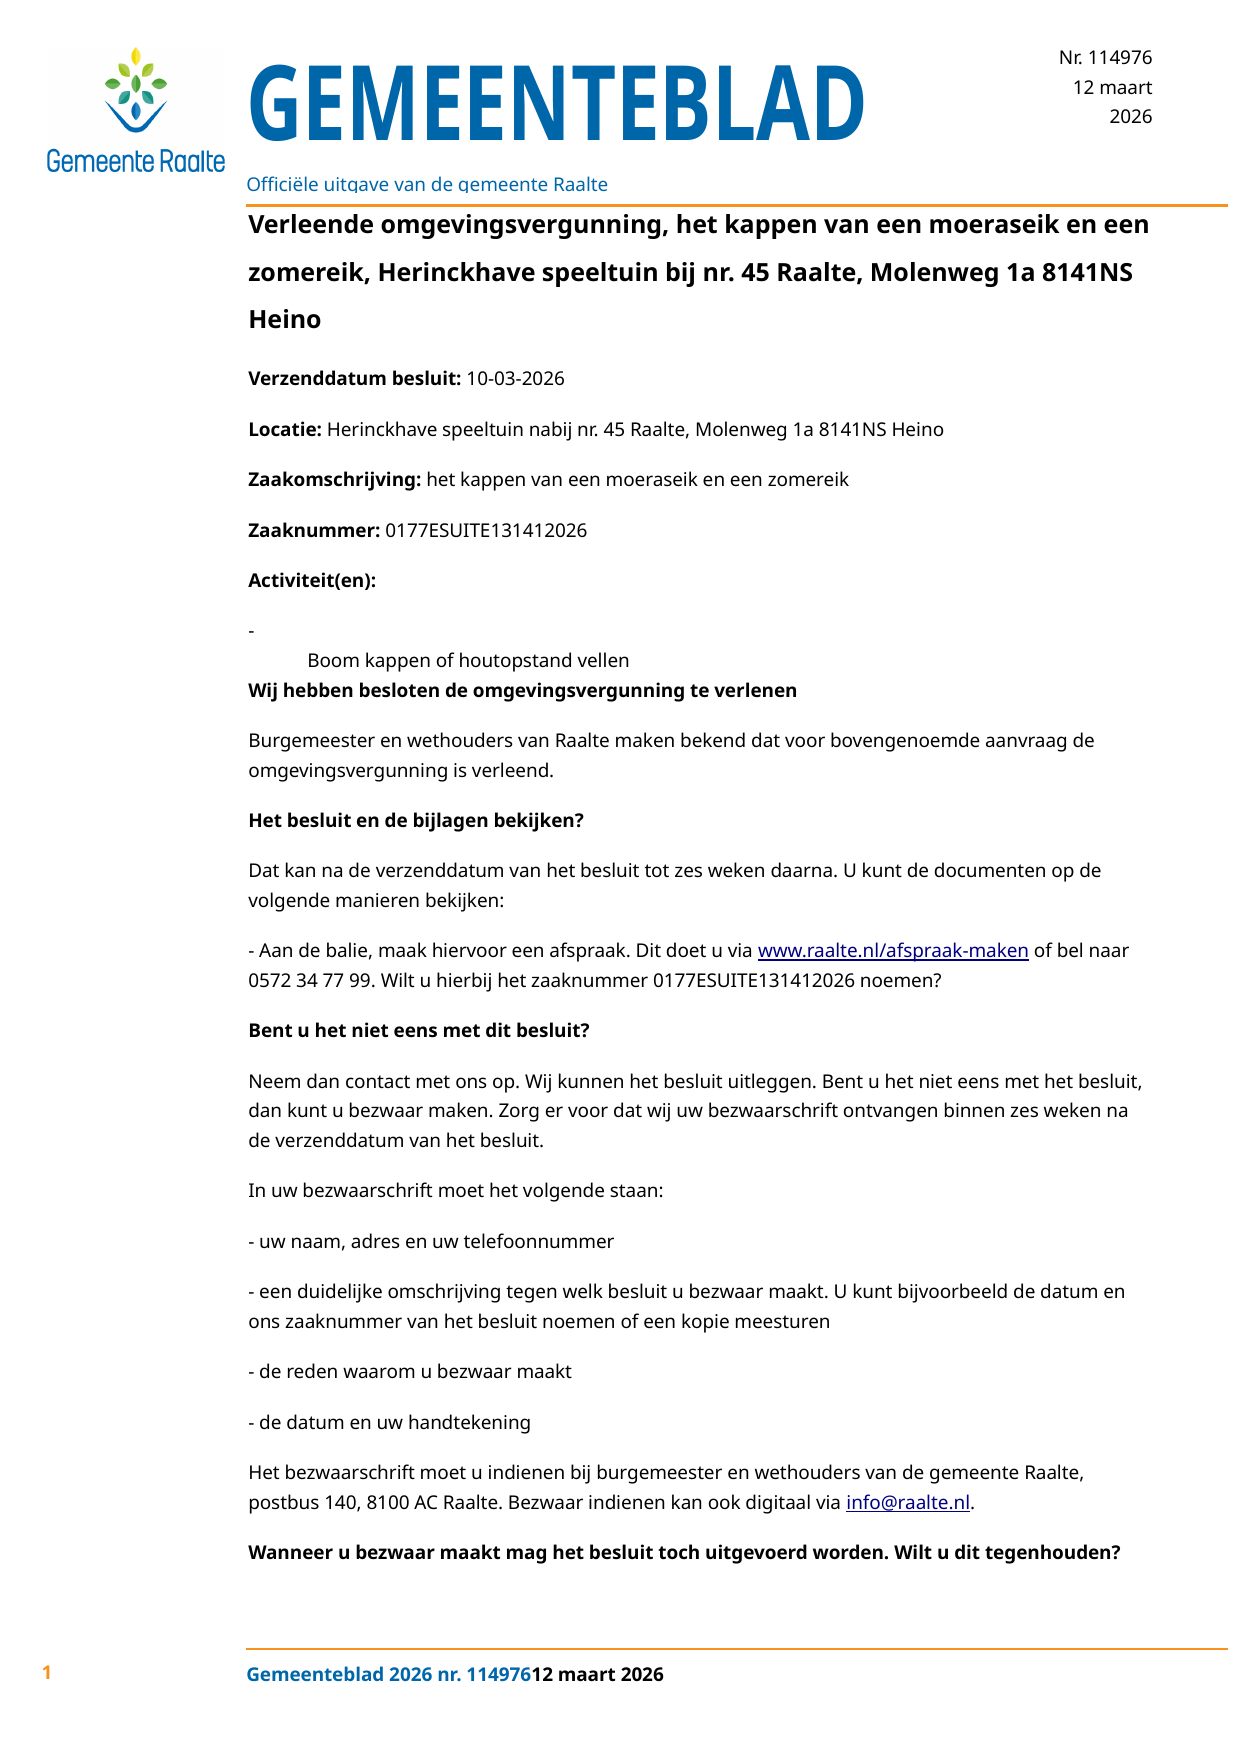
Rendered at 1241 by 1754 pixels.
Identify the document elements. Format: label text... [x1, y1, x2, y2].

text Neem dan contact met ons op. Wij kunnen het besluit uitleggen. Bent u het niet eens met het besluit, dan kunt u bezwaar maken. Zorg er voor dat wij uw bezwaarschrift ontvangen binnen zes weken na de verzenddatum van het besluit. [248, 1068, 1152, 1153]
text - een duidelijke omschrijving tegen welk besluit u bezwaar maakt. U kunt bijvoorbeeld de datum en ons zaaknummer van het besluit noemen of een kopie meesturen [248, 1278, 1152, 1334]
text Dat kan na de verzenddatum van het besluit tot zes weken daarna. U kunt de documenten op de volgende manieren bekijken: [248, 858, 1152, 913]
text Zaaknummer: 0177ESUITE131412026 [248, 517, 1152, 542]
text Zaakomschrijving: het kappen van een moeraseik en een zomereik [248, 466, 1152, 492]
text Wij hebben besloten de omgevingsvergunning te verlenen [248, 677, 1152, 702]
list Boom kappen of houtopstand vellen [248, 647, 1152, 673]
picture [41, 47, 231, 172]
text Het besluit en de bijlagen bekijken? [248, 807, 1152, 833]
text In uw bezwaarschrift moet het volgende staan: [248, 1178, 1152, 1203]
text Verleende omgevingsvergunning, het kappen van een moeraseik en een zomereik, Herinckhave speeltuin bij nr. 45 Raalte, Molenweg 1a 8141NS Heino [248, 207, 1152, 336]
text Activiteit(en): [248, 567, 1152, 593]
text Burgemeester en wethouders van Raalte maken bekend dat voor bovengenoemde aanvraag de omgevingsvergunning is verleend. [248, 727, 1152, 782]
text - Aan de balie, maak hiervoor een afspraak. Dit doet u via www.raalte.nl/afspraak-maken of bel naar 0572 34 77 99. Wilt u hierbij het zaaknummer 0177ESUITE131412026 noemen? [248, 938, 1152, 993]
text Verzenddatum besluit: 10-03-2026 [248, 366, 1152, 391]
text - uw naam, adres en uw telefoonnummer [248, 1228, 1152, 1254]
text Bent u het niet eens met dit besluit? [248, 1018, 1152, 1043]
text - de datum en uw handtekening [248, 1409, 1152, 1434]
text Het bezwaarschrift moet u indienen bij burgemeester en wethouders van de gemeente Raalte, postbus 140, 8100 AC Raalte. Bezwaar indienen kan ook digitaal via info@raalte.nl. [248, 1459, 1152, 1514]
text Wanneer u bezwaar maakt mag het besluit toch uitgevoerd worden. Wilt u dit tegenhouden? [248, 1539, 1152, 1565]
text Locatie: Herinckhave speeltuin nabij nr. 45 Raalte, Molenweg 1a 8141NS Heino [248, 416, 1152, 442]
text - de reden waarom u bezwaar maakt [248, 1358, 1152, 1384]
